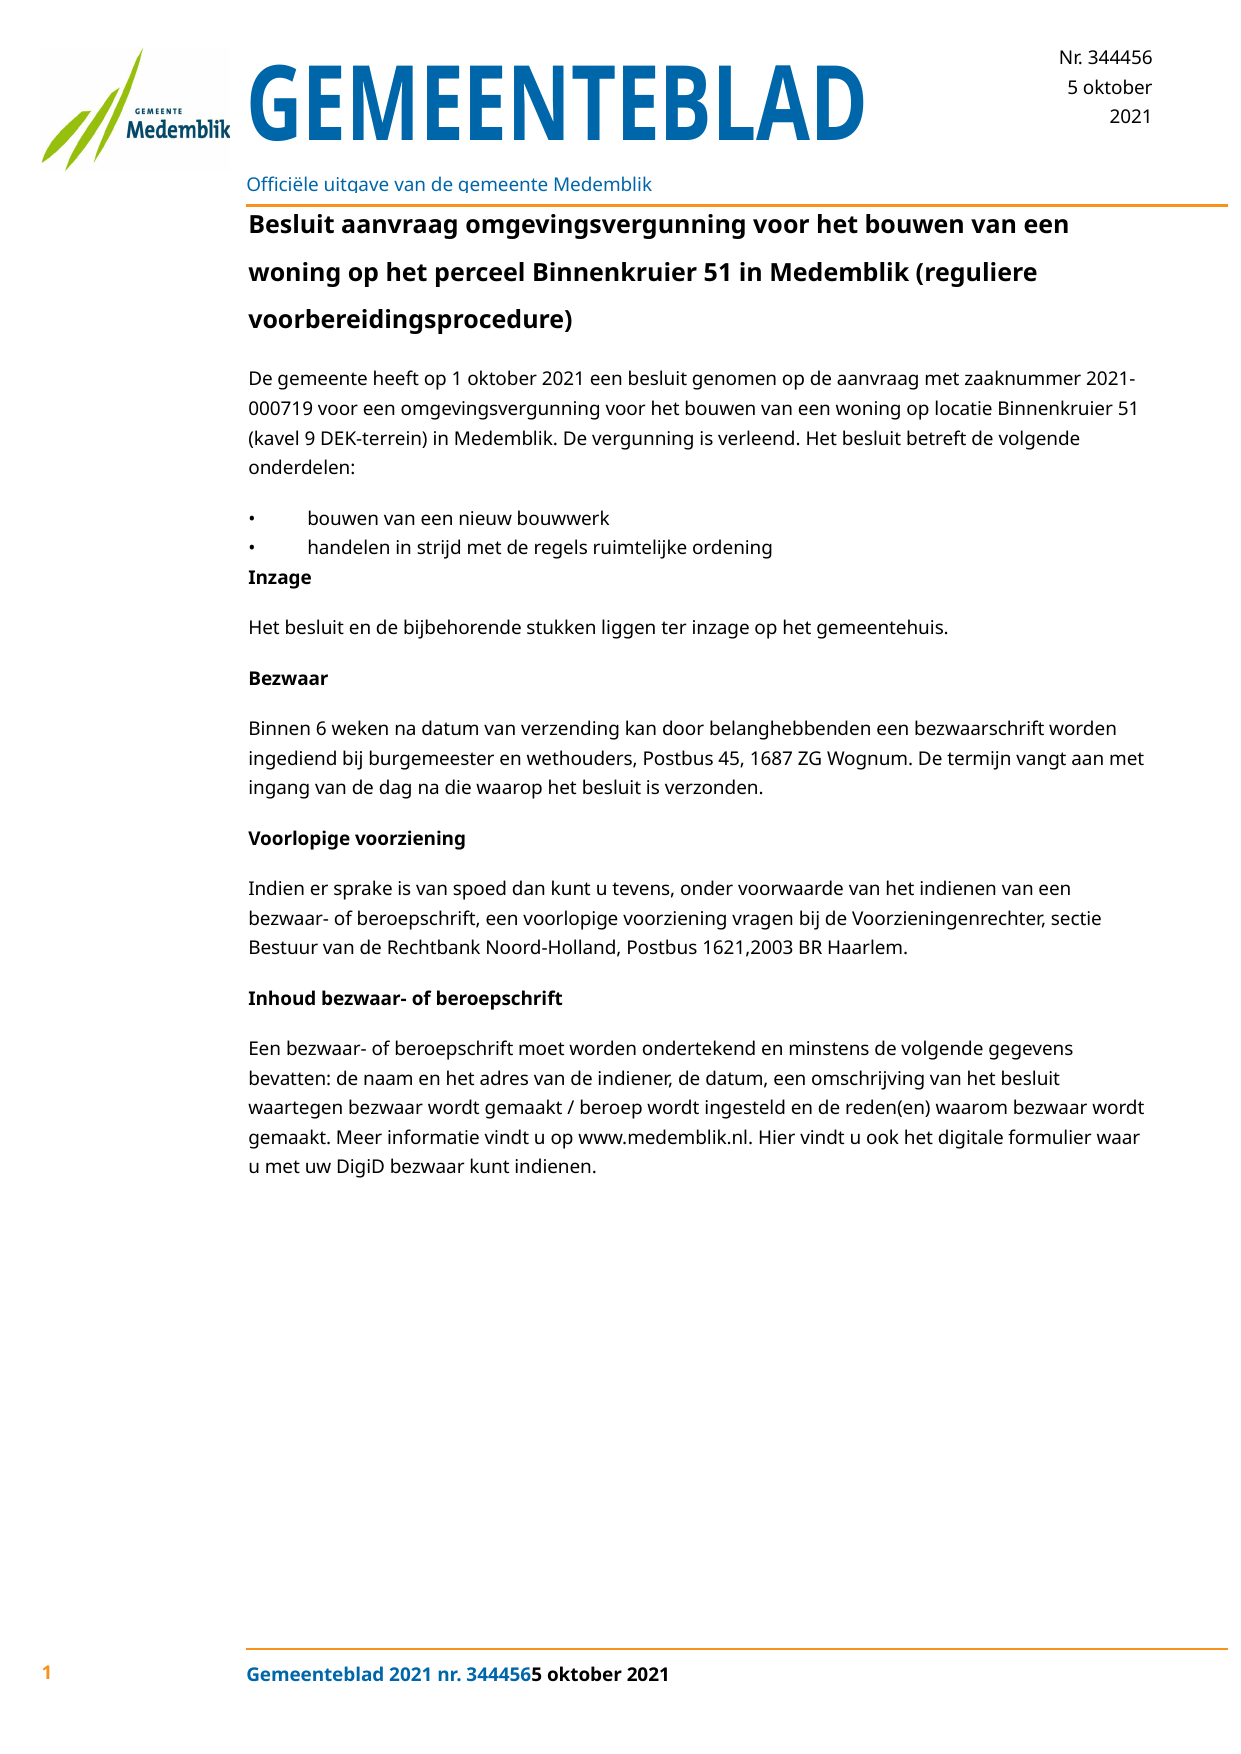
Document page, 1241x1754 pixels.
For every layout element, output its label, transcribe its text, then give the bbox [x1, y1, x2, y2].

list handelen in strijd met de regels ruimtelijke ordening [248, 534, 1152, 560]
text De gemeente heeft op 1 oktober 2021 een besluit genomen op de aanvraag met zaaknummer 2021-000719 voor een omgevingsvergunning voor het bouwen van een woning op locatie Binnenkruier 51 (kavel 9 DEK-terrein) in Medemblik. De vergunning is verleend. Het besluit betreft de volgende onderdelen: [248, 366, 1152, 480]
text Bezwaar [248, 665, 1152, 690]
text Een bezwaar- of beroepschrift moet worden ondertekend en minstens de volgende gegevens bevatten: de naam en het adres van de indiener, de datum, een omschrijving van het besluit waartegen bezwaar wordt gemaakt / beroep wordt ingesteld en de reden(en) waarom bezwaar wordt gemaakt. Meer informatie vindt u op www.medemblik.nl. Hier vindt u ook het digitale formulier waar u met uw DigiD bezwaar kunt indienen. [248, 1035, 1152, 1179]
text Besluit aanvraag omgevingsvergunning voor het bouwen van een woning op het perceel Binnenkruier 51 in Medemblik (reguliere voorbereidingsprocedure) [248, 207, 1152, 336]
text Binnen 6 weken na datum van verzending kan door belanghebbenden een bezwaarschrift worden ingediend bij burgemeester en wethouders, Postbus 45, 1687 ZG Wognum. De termijn vangt aan met ingang van de dag na die waarop het besluit is verzonden. [248, 715, 1152, 800]
text Inzage [248, 564, 1152, 589]
picture [41, 47, 231, 172]
text Inhoud bezwaar- of beroepschrift [248, 985, 1152, 1010]
text Indien er sprake is van spoed dan kunt u tevens, onder voorwaarde van het indienen van een bezwaar- of beroepschrift, een voorlopige voorziening vragen bij de Voorzieningenrechter, sectie Bestuur van de Rechtbank Noord-Holland, Postbus 1621,2003 BR Haarlem. [248, 875, 1152, 960]
list bouwen van een nieuw bouwwerk [248, 505, 1152, 530]
text Voorlopige voorziening [248, 825, 1152, 850]
text Het besluit en de bijbehorende stukken liggen ter inzage op het gemeentehuis. [248, 614, 1152, 640]
